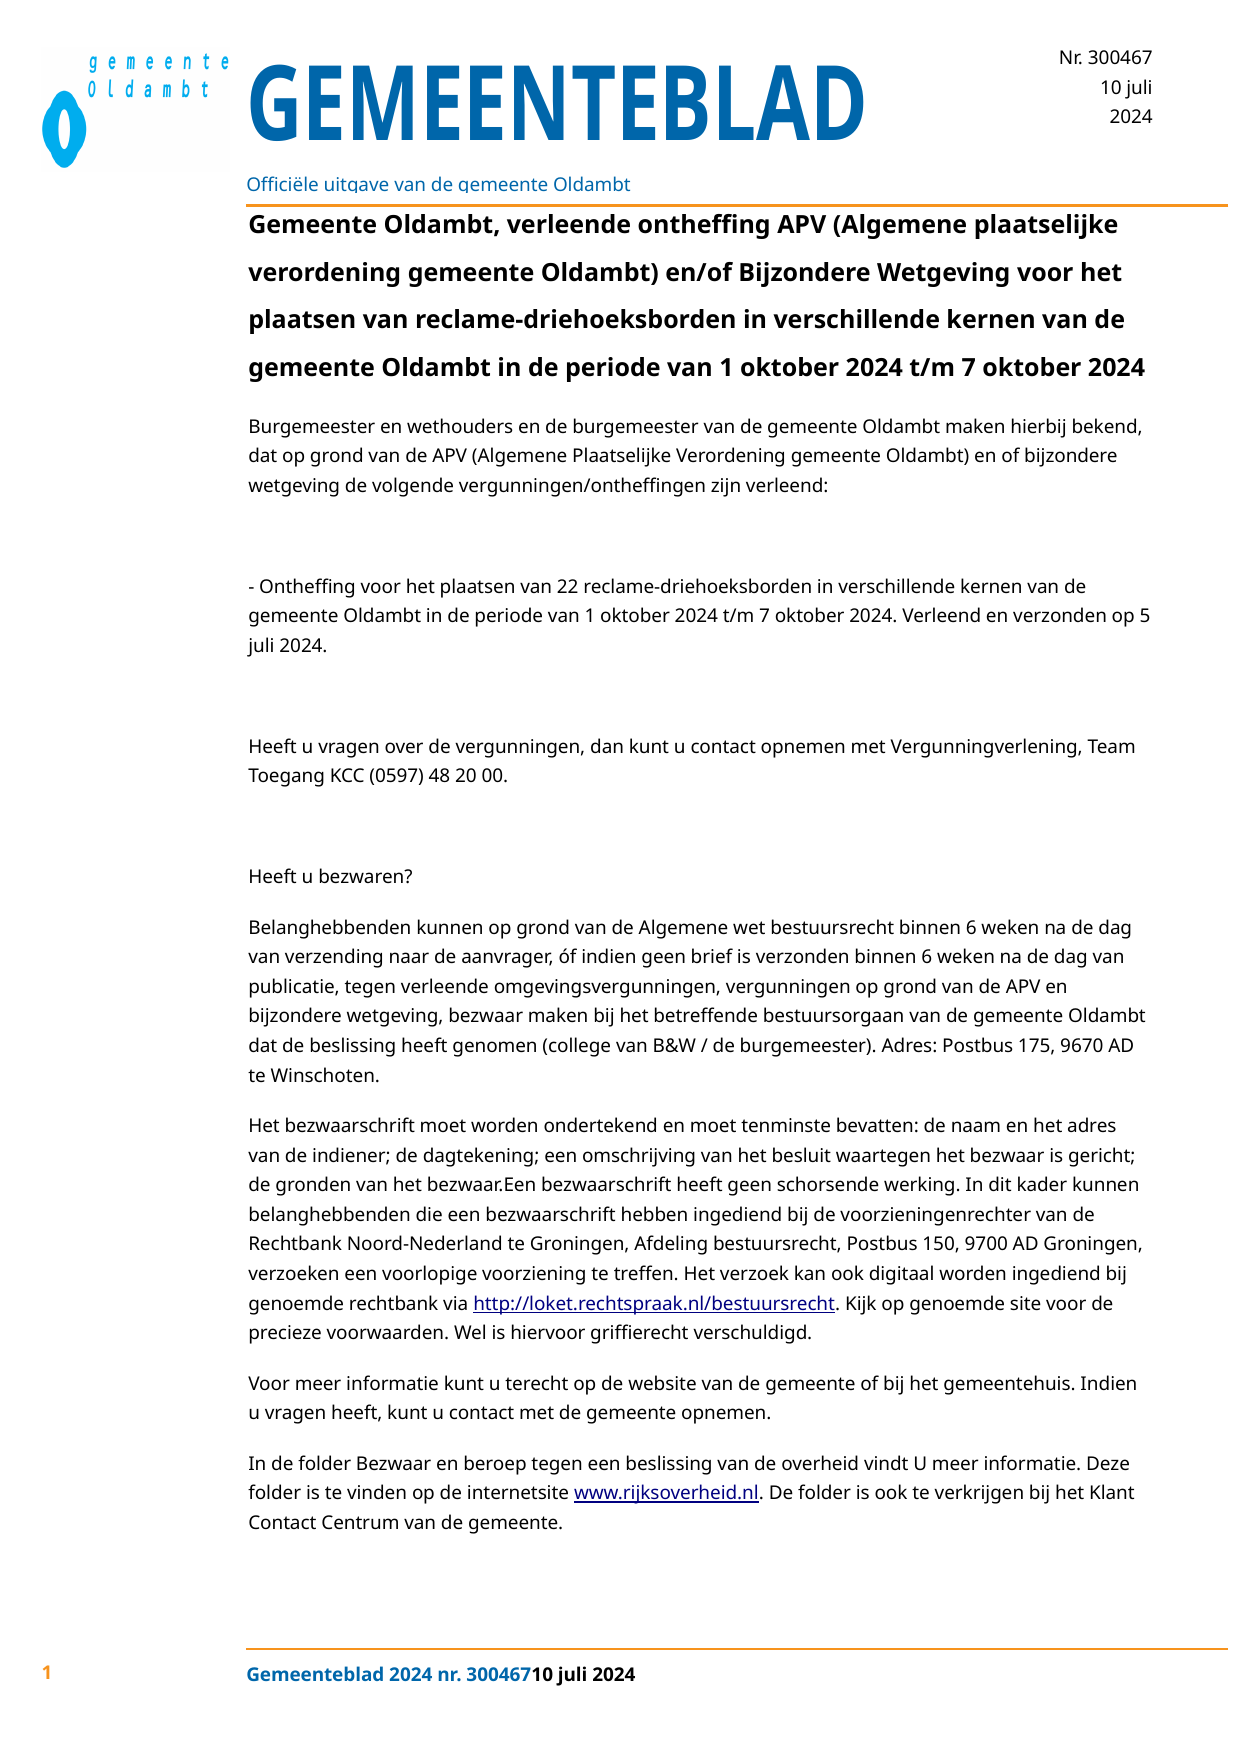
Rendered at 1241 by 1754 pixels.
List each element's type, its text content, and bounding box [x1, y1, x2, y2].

text Belanghebbenden kunnen op grond van de Algemene wet bestuursrecht binnen 6 weken na de dag van verzending naar de aanvrager, óf indien geen brief is verzonden binnen 6 weken na de dag van publicatie, tegen verleende omgevingsvergunningen, vergunningen op grond van de APV en bijzondere wetgeving, bezwaar maken bij het betreffende bestuursorgaan van de gemeente Oldambt dat de beslissing heeft genomen (college van B&W / de burgemeester). Adres: Postbus 175, 9670 AD te Winschoten. [248, 914, 1152, 1088]
text - Ontheffing voor het plaatsen van 22 reclame-driehoeksborden in verschillende kernen van de gemeente Oldambt in de periode van 1 oktober 2024 t/m 7 oktober 2024. Verleend en verzonden op 5 juli 2024. [248, 573, 1152, 658]
text Heeft u bezwaren? [248, 863, 1152, 889]
text Burgemeester en wethouders en de burgemeester van de gemeente Oldambt maken hierbij bekend, dat op grond van de APV (Algemene Plaatselijke Verordening gemeente Oldambt) en of bijzondere wetgeving de volgende vergunningen/ontheffingen zijn verleend: [248, 413, 1152, 498]
text In de folder Bezwaar en beroep tegen een beslissing van de overheid vindt U meer informatie. Deze folder is te vinden op de internetsite www.rijksoverheid.nl. De folder is ook te verkrijgen bij het Klant Contact Centrum van de gemeente. [248, 1450, 1152, 1535]
text Het bezwaarschrift moet worden ondertekend en moet tenminste bevatten: de naam en het adres van de indiener; de dagtekening; een omschrijving van het besluit waartegen het bezwaar is gericht; de gronden van het bezwaar.Een bezwaarschrift heeft geen schorsende werking. In dit kader kunnen belanghebbenden die een bezwaarschrift hebben ingediend bij de voorzieningenrechter van de Rechtbank Noord-Nederland te Groningen, Afdeling bestuursrecht, Postbus 150, 9700 AD Groningen, verzoeken een voorlopige voorziening te treffen. Het verzoek kan ook digitaal worden ingediend bij genoemde rechtbank via http://loket.rechtspraak.nl/bestuursrecht. Kijk op genoemde site voor de precieze voorwaarden. Wel is hiervoor griffierecht verschuldigd. [248, 1112, 1152, 1345]
text Voor meer informatie kunt u terecht op de website van de gemeente of bij het gemeentehuis. Indien u vragen heeft, kunt u contact met de gemeente opnemen. [248, 1370, 1152, 1425]
text Heeft u vragen over de vergunningen, dan kunt u contact opnemen met Vergunningverlening, Team Toegang KCC (0597) 48 20 00. [248, 733, 1152, 788]
text Gemeente Oldambt, verleende ontheffing APV (Algemene plaatselijke verordening gemeente Oldambt) en/of Bijzondere Wetgeving voor het plaatsen van reclame-driehoeksborden in verschillende kernen van de gemeente Oldambt in de periode van 1 oktober 2024 t/m 7 oktober 2024 [248, 207, 1152, 384]
picture [41, 47, 231, 172]
